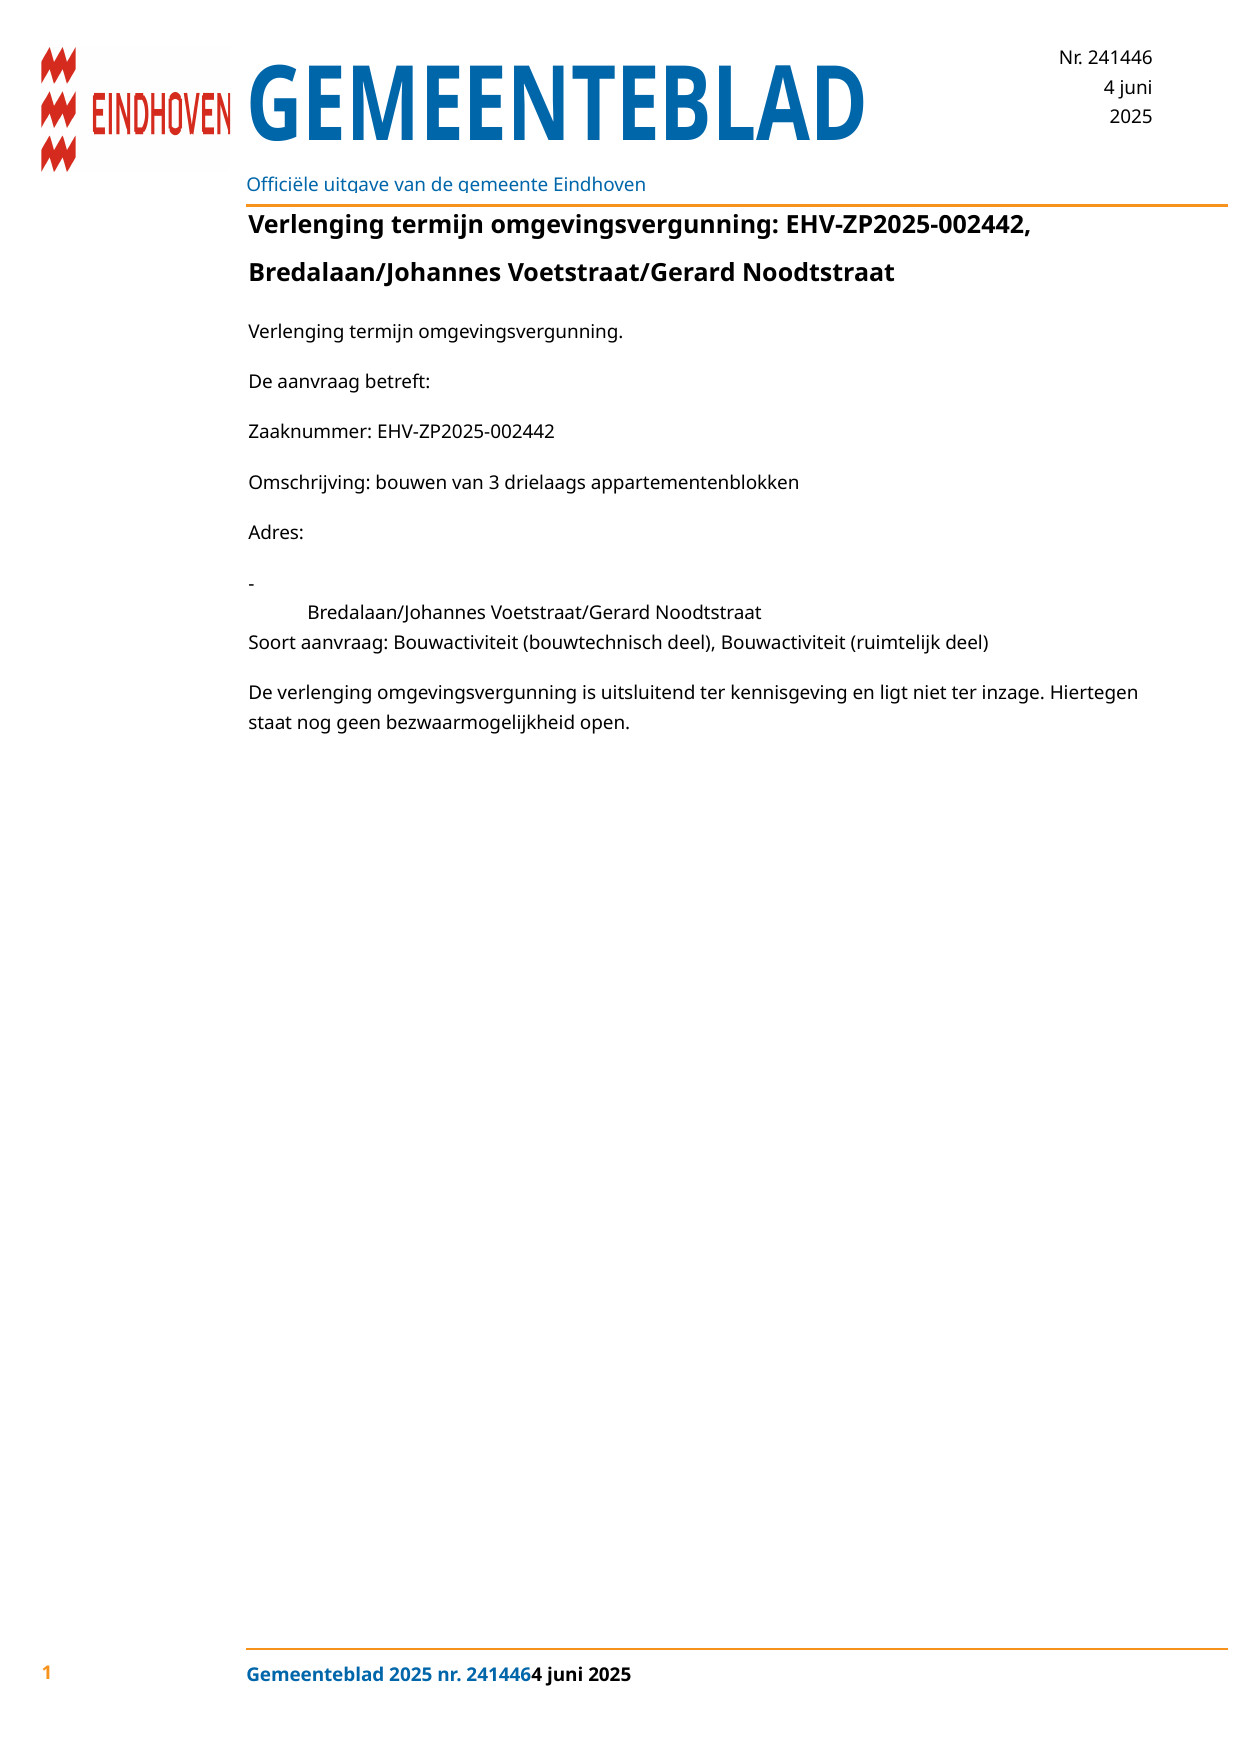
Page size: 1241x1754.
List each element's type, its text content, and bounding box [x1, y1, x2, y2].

text Verlenging termijn omgevingsvergunning. [248, 318, 1152, 344]
list Bredalaan/Johannes Voetstraat/Gerard Noodtstraat [248, 599, 1152, 625]
text De aanvraag betreft: [248, 368, 1152, 394]
text De verlenging omgevingsvergunning is uitsluitend ter kennisgeving en ligt niet ter inzage. Hiertegen staat nog geen bezwaarmogelijkheid open. [248, 679, 1152, 735]
text Adres: [248, 519, 1152, 545]
text Soort aanvraag: Bouwactiviteit (bouwtechnisch deel), Bouwactiviteit (ruimtelijk deel) [248, 629, 1152, 655]
picture [41, 47, 231, 172]
text Zaaknummer: EHV-ZP2025-002442 [248, 419, 1152, 444]
text Omschrijving: bouwen van 3 drielaags appartementenblokken [248, 469, 1152, 495]
text Verlenging termijn omgevingsvergunning: EHV-ZP2025-002442, Bredalaan/Johannes Voetstraat/Gerard Noodtstraat [248, 207, 1152, 288]
